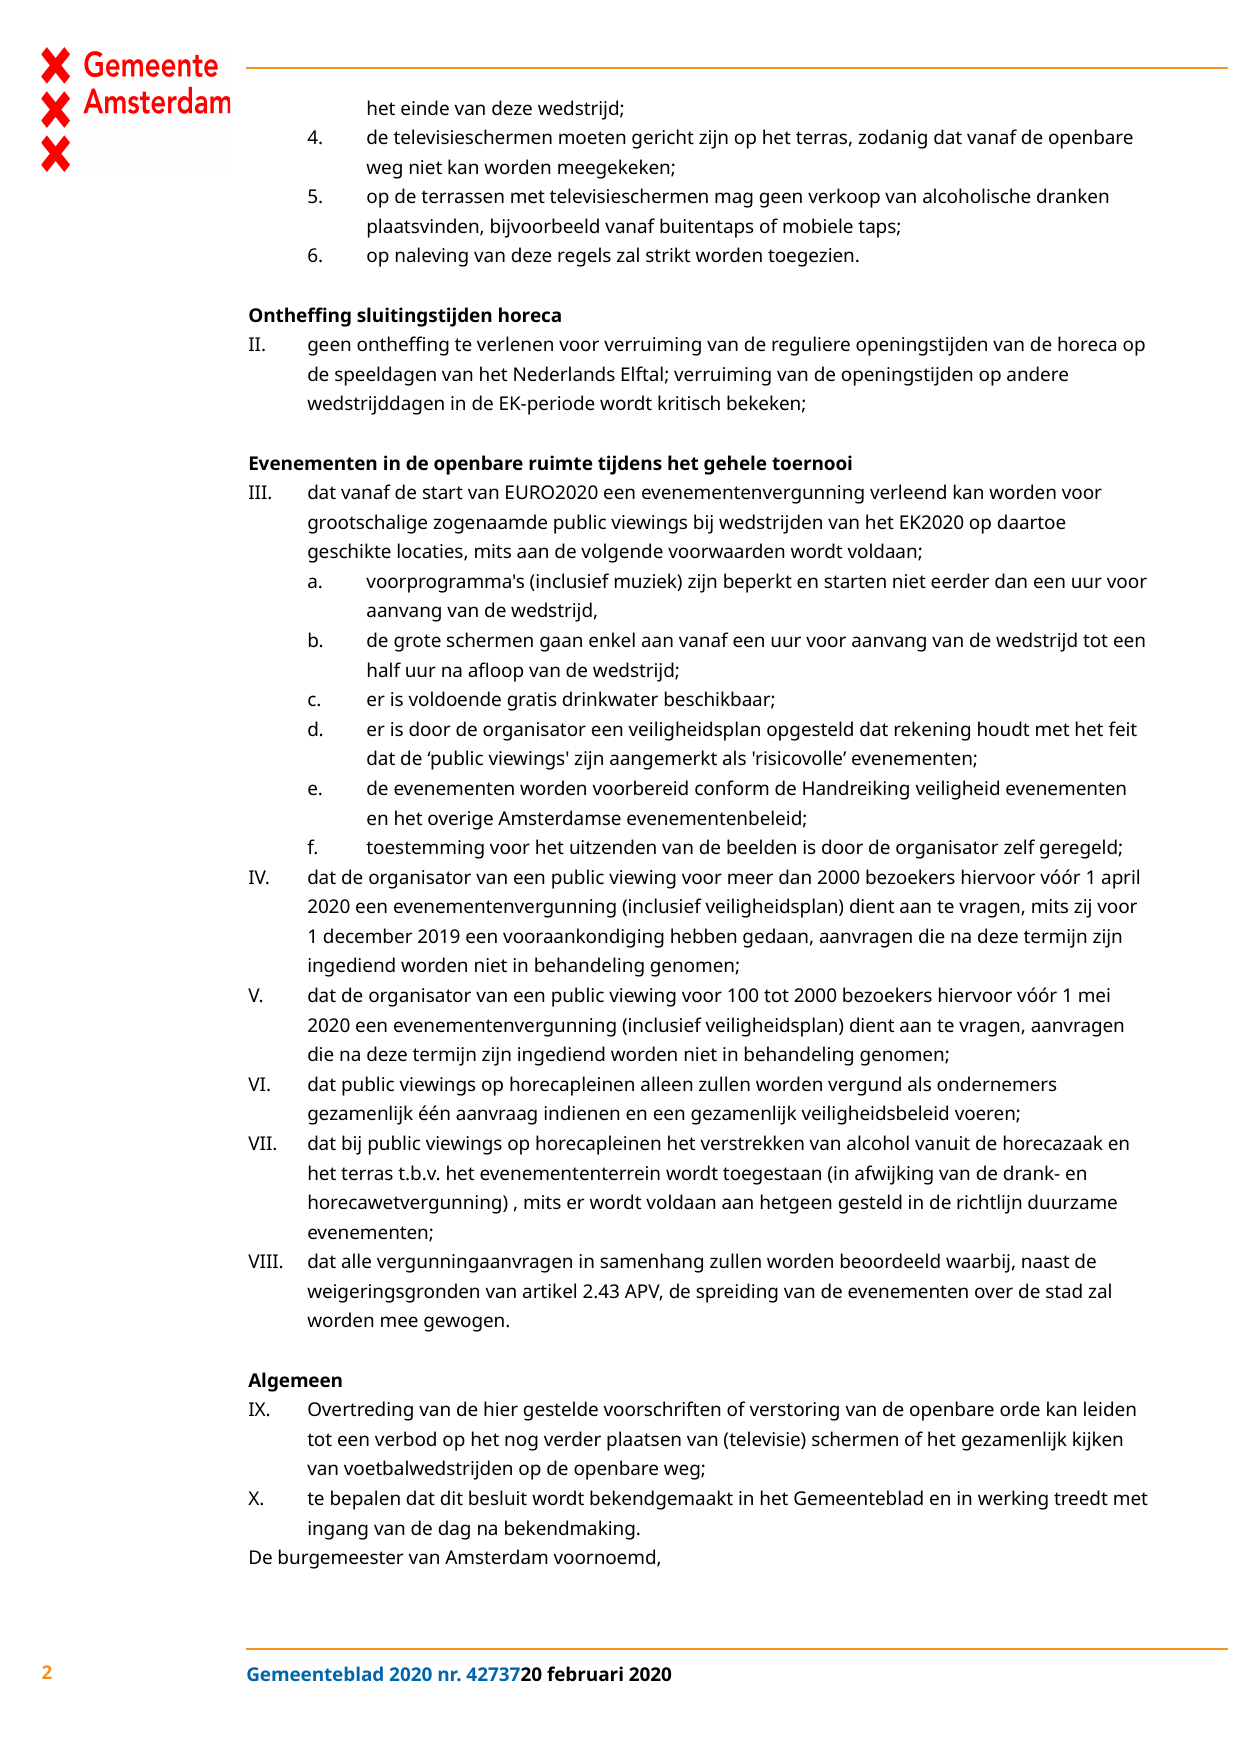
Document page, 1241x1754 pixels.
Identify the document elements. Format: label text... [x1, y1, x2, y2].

list dat vanaf de start van EURO2020 een evenementenvergunning verleend kan worden voor grootschalige zogenaamde public viewings bij wedstrijden van het EK2020 op daartoe geschikte locaties, mits aan de volgende voorwaarden wordt voldaan; [248, 479, 1152, 564]
list toestemming voor het uitzenden van de beelden is door de organisator zelf geregeld; [307, 834, 1152, 860]
list op de terrassen met televisieschermen mag geen verkoop van alcoholische dranken plaatsvinden, bijvoorbeeld vanaf buitentaps of mobiele taps; [307, 183, 1152, 239]
list dat bij public viewings op horecapleinen het verstrekken van alcohol vanuit de horecazaak en het terras t.b.v. het evenemententerrein wordt toegestaan (in afwijking van de drank- en horecawetvergunning) , mits er wordt voldaan aan hetgeen gesteld in de richtlijn duurzame evenementen; [248, 1130, 1152, 1245]
list dat de organisator van een public viewing voor 100 tot 2000 bezoekers hiervoor vóór 1 mei 2020 een evenementenvergunning (inclusief veiligheidsplan) dient aan te vragen, aanvragen die na deze termijn zijn ingediend worden niet in behandeling genomen; [248, 982, 1152, 1067]
list de evenementen worden voorbereid conform de Handreiking veiligheid evenementen en het overige Amsterdamse evenementenbeleid; [307, 775, 1152, 831]
list op naleving van deze regels zal strikt worden toegezien. [307, 243, 1152, 268]
list te bepalen dat dit besluit wordt bekendgemaakt in het Gemeenteblad en in werking treedt met ingang van de dag na bekendmaking. [248, 1485, 1152, 1541]
list voorprogramma's (inclusief muziek) zijn beperkt en starten niet eerder dan een uur voor aanvang van de wedstrijd, [307, 568, 1152, 623]
list geen ontheffing te verlenen voor verruiming van de reguliere openingstijden van de horeca op de speeldagen van het Nederlands Elftal; verruiming van de openingstijden op andere wedstrijddagen in de EK-periode wordt kritisch bekeken; [248, 331, 1152, 416]
text Algemeen [248, 1367, 1152, 1393]
list er is voldoende gratis drinkwater beschikbaar; [307, 686, 1152, 712]
list dat de organisator van een public viewing voor meer dan 2000 bezoekers hiervoor vóór 1 april 2020 een evenementenvergunning (inclusief veiligheidsplan) dient aan te vragen, mits zij voor 1 december 2019 een vooraankondiging hebben gedaan, aanvragen die na deze termijn zijn ingediend worden niet in behandeling genomen; [248, 864, 1152, 978]
text Evenementen in de openbare ruimte tijdens het gehele toernooi [248, 450, 1152, 476]
list dat alle vergunningaanvragen in samenhang zullen worden beoordeeld waarbij, naast de weigeringsgronden van artikel 2.43 APV, de spreiding van de evenementen over de stad zal worden mee gewogen. [248, 1248, 1152, 1333]
list dat public viewings op horecapleinen alleen zullen worden vergund als ondernemers gezamenlijk één aanvraag indienen en een gezamenlijk veiligheidsbeleid voeren; [248, 1071, 1152, 1126]
text De burgemeester van Amsterdam voornoemd, [248, 1544, 1152, 1570]
list Overtreding van de hier gestelde voorschriften of verstoring van de openbare orde kan leiden tot een verbod op het nog verder plaatsen van (televisie) schermen of het gezamenlijk kijken van voetbalwedstrijden op de openbare weg; [248, 1396, 1152, 1481]
list het einde van deze wedstrijd; [307, 95, 1152, 121]
picture [41, 47, 231, 172]
list de televisieschermen moeten gericht zijn op het terras, zodanig dat vanaf de openbare weg niet kan worden meegekeken; [307, 124, 1152, 180]
text Ontheffing sluitingstijden horeca [248, 302, 1152, 328]
list er is door de organisator een veiligheidsplan opgesteld dat rekening houdt met het feit dat de ‘public viewings' zijn aangemerkt als 'risicovolle’ evenementen; [307, 716, 1152, 771]
list de grote schermen gaan enkel aan vanaf een uur voor aanvang van de wedstrijd tot een half uur na afloop van de wedstrijd; [307, 627, 1152, 683]
